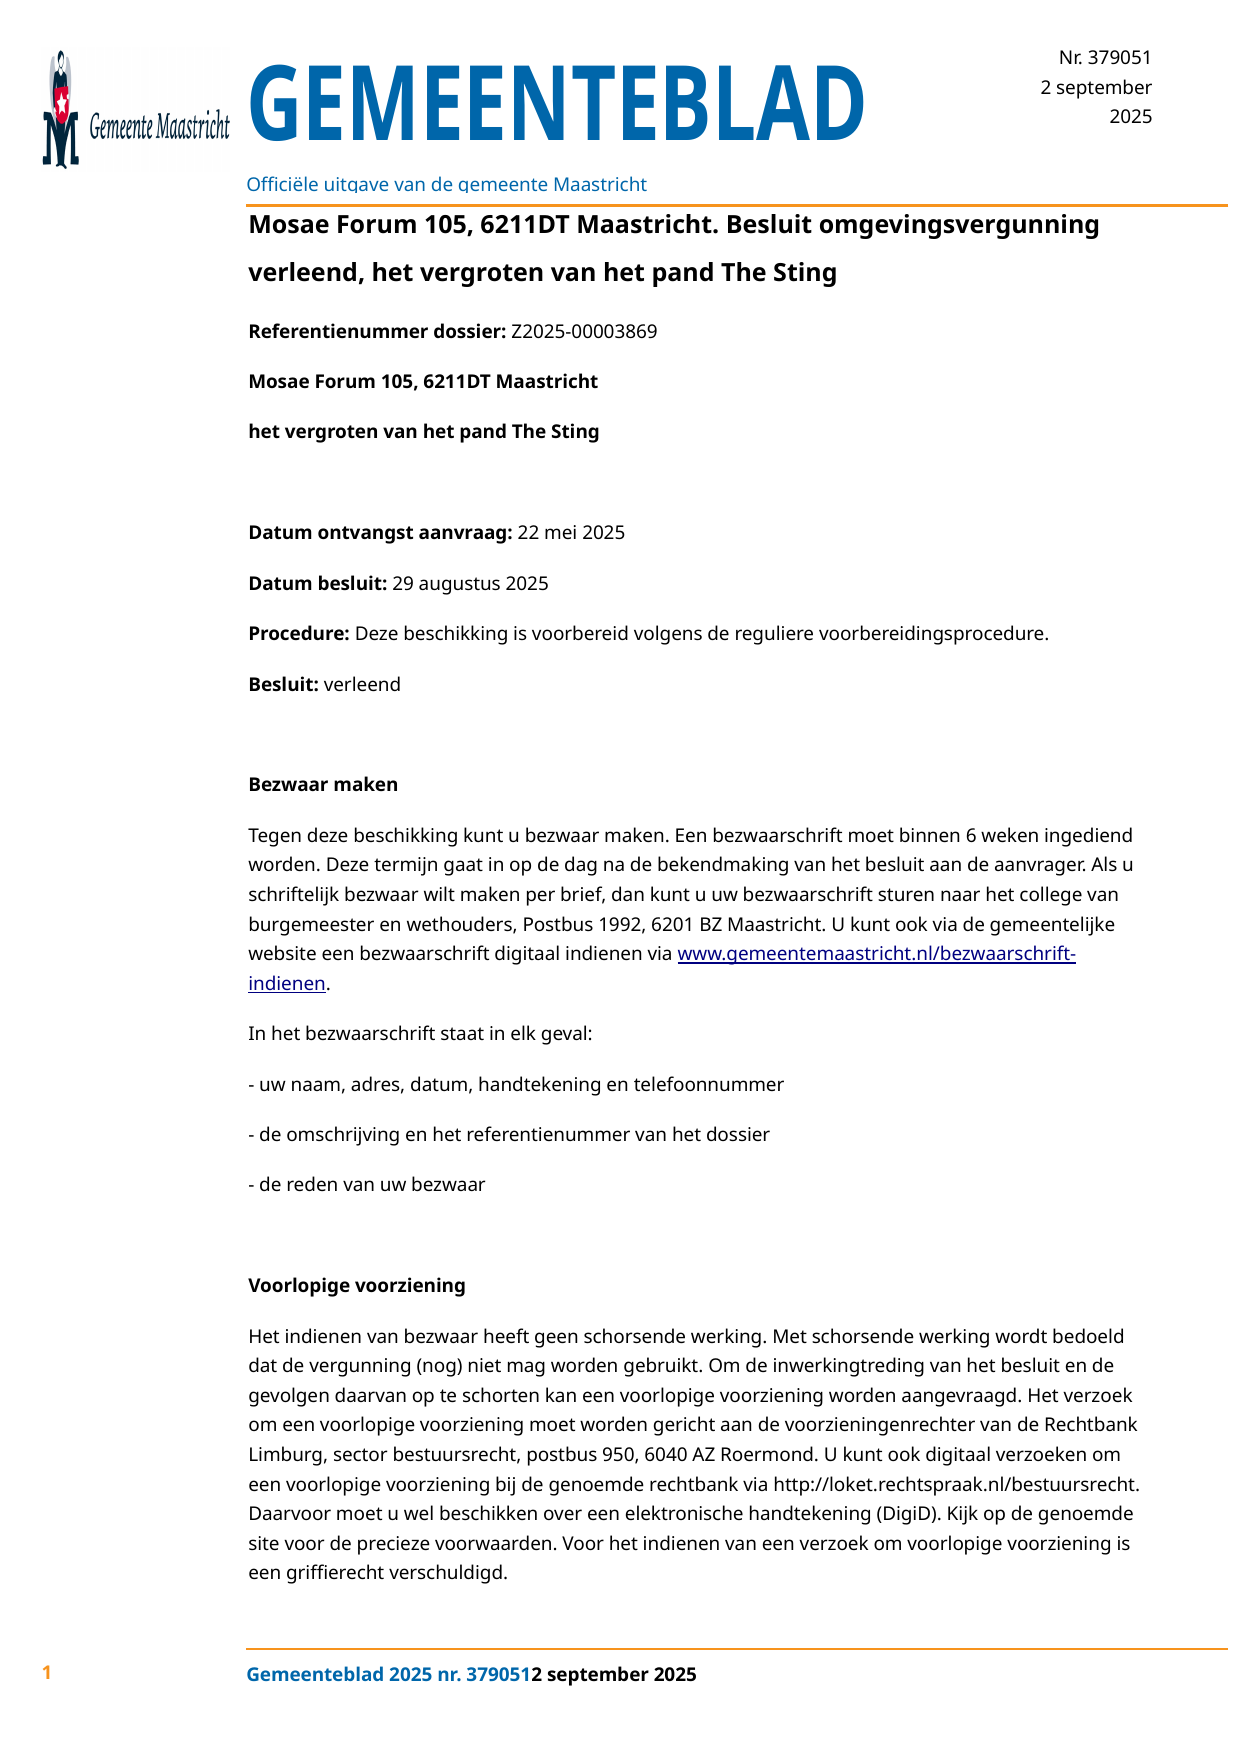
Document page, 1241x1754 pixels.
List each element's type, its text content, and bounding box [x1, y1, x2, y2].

text Datum besluit: 29 augustus 2025 [248, 570, 1152, 596]
picture [41, 47, 231, 172]
text Referentienummer dossier: Z2025-00003869 [248, 318, 1152, 344]
text Besluit: verleend [248, 671, 1152, 697]
text - uw naam, adres, datum, handtekening en telefoonnummer [248, 1071, 1152, 1097]
text - de omschrijving en het referentienummer van het dossier [248, 1121, 1152, 1147]
text Datum ontvangst aanvraag: 22 mei 2025 [248, 519, 1152, 545]
text Mosae Forum 105, 6211DT Maastricht. Besluit omgevingsvergunning verleend, het vergroten van het pand The Sting [248, 207, 1152, 288]
text Tegen deze beschikking kunt u bezwaar maken. Een bezwaarschrift moet binnen 6 weken ingediend worden. Deze termijn gaat in op de dag na de bekendmaking van het besluit aan de aanvrager. Als u schriftelijk bezwaar wilt maken per brief, dan kunt u uw bezwaarschrift sturen naar het college van burgemeester en wethouders, Postbus 1992, 6201 BZ Maastricht. U kunt ook via de gemeentelijke website een bezwaarschrift digitaal indienen via www.gemeentemaastricht.nl/bezwaarschrift-indienen. [248, 822, 1152, 996]
text Bezwaar maken [248, 772, 1152, 797]
text Het indienen van bezwaar heeft geen schorsende werking. Met schorsende werking wordt bedoeld dat de vergunning (nog) niet mag worden gebruikt. Om de inwerkingtreding van het besluit en de gevolgen daarvan op te schorten kan een voorlopige voorziening worden aangevraagd. Het verzoek om een voorlopige voorziening moet worden gericht aan de voorzieningenrechter van de Rechtbank Limburg, sector bestuursrecht, postbus 950, 6040 AZ Roermond. U kunt ook digitaal verzoeken om een voorlopige voorziening bij de genoemde rechtbank via http://loket.rechtspraak.nl/bestuursrecht. Daarvoor moet u wel beschikken over een elektronische handtekening (DigiD). Kijk op de genoemde site voor de precieze voorwaarden. Voor het indienen van een verzoek om voorlopige voorziening is een griffierecht verschuldigd. [248, 1323, 1152, 1585]
text Voorlopige voorziening [248, 1272, 1152, 1298]
text Mosae Forum 105, 6211DT Maastricht [248, 368, 1152, 394]
text het vergroten van het pand The Sting [248, 419, 1152, 444]
text - de reden van uw bezwaar [248, 1172, 1152, 1197]
text Procedure: Deze beschikking is voorbereid volgens de reguliere voorbereidingsprocedure. [248, 620, 1152, 646]
text In het bezwaarschrift staat in elk geval: [248, 1020, 1152, 1046]
